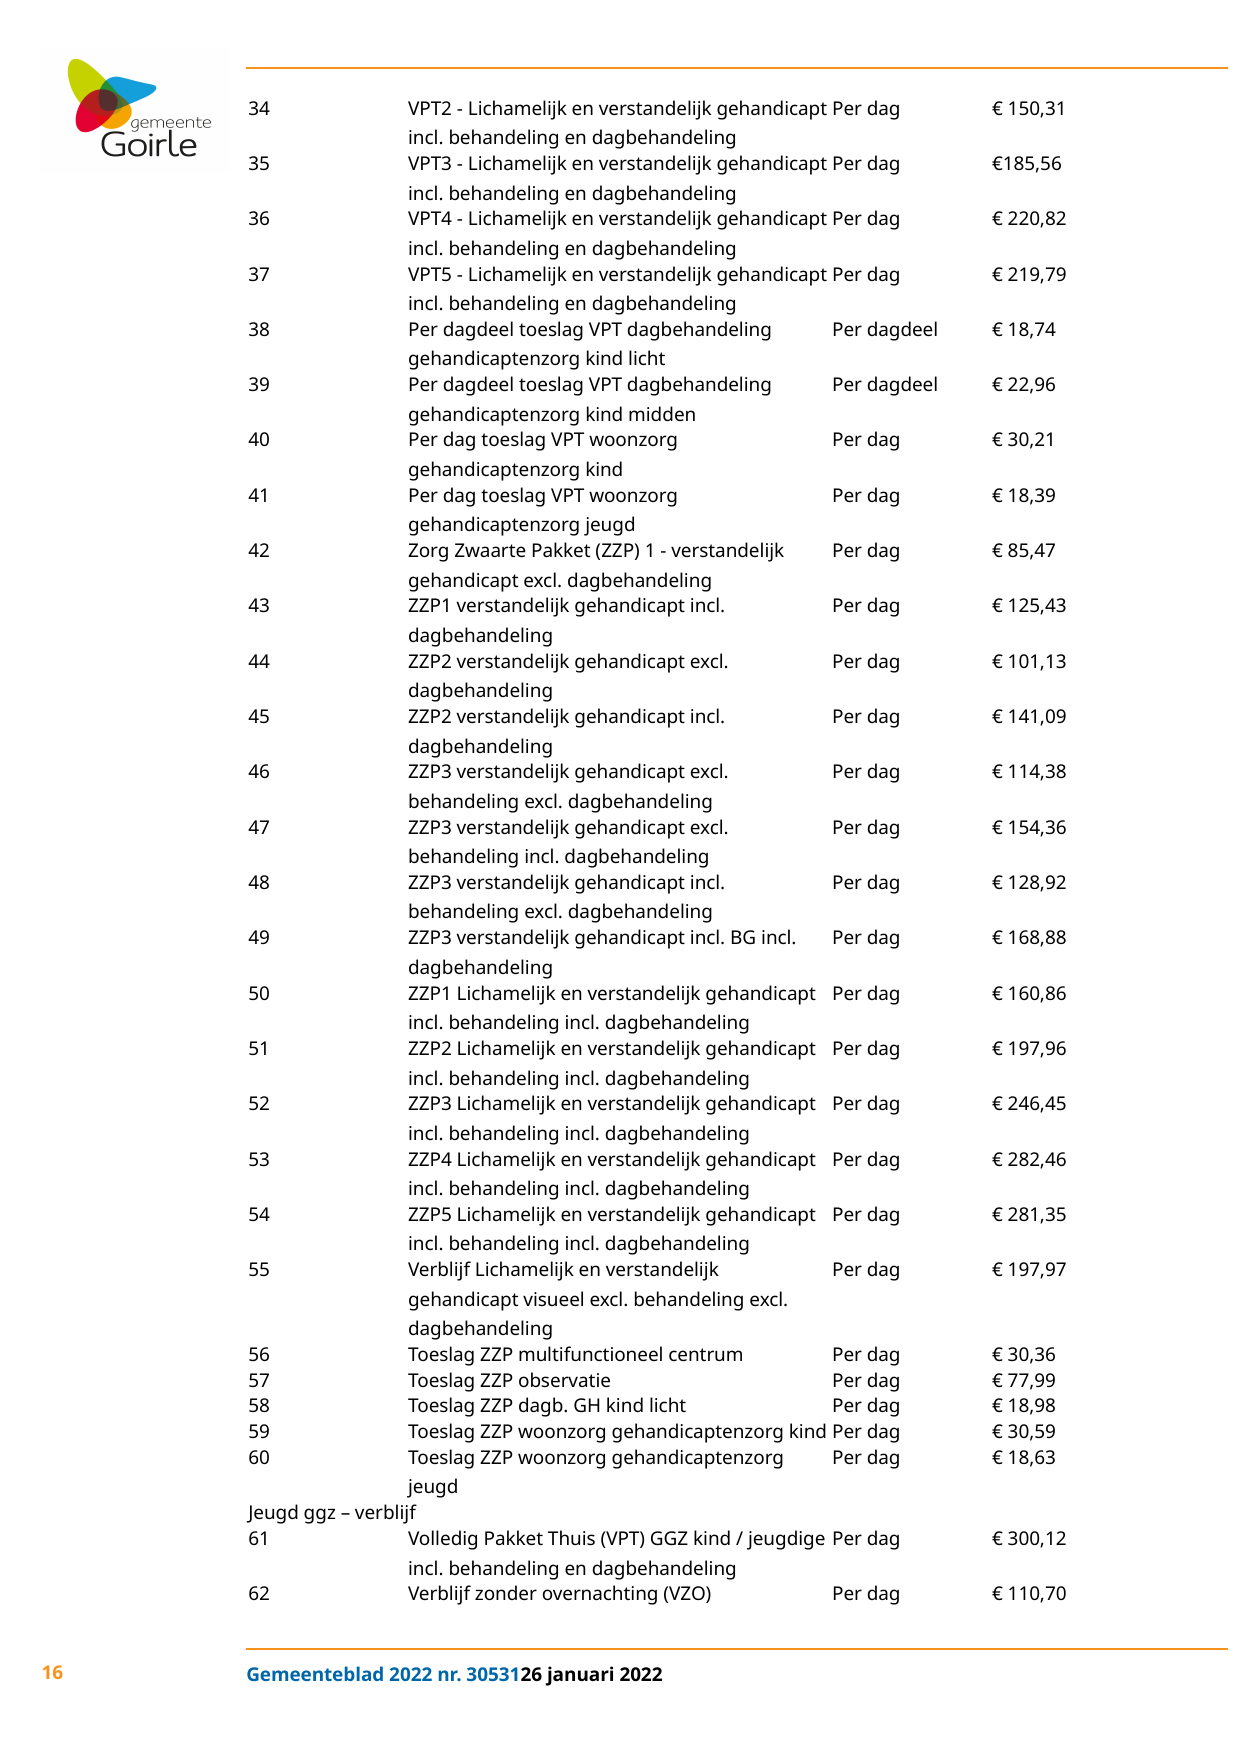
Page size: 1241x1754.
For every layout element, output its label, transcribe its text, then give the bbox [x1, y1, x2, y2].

table_cell 34 [248, 95, 408, 150]
table_cell Per dag [832, 150, 992, 205]
table_cell 59 [248, 1419, 408, 1444]
table_cell Per dag [832, 261, 992, 316]
table_cell 55 [248, 1256, 408, 1341]
table_cell Per dag [832, 1419, 992, 1444]
table_cell Per dagdeel toeslag VPT dagbehandeling gehandicaptenzorg kind licht [408, 316, 832, 371]
table_cell 48 [248, 869, 408, 924]
table_cell Verblijf Lichamelijk en verstandelijk gehandicapt visueel excl. behandeling excl. dagbehandeling [408, 1256, 832, 1341]
table_cell 41 [248, 482, 408, 537]
table_cell VPT5 - Lichamelijk en verstandelijk gehandicapt incl. behandeling en dagbehandeling [408, 261, 832, 316]
table_cell Per dag [832, 1444, 992, 1499]
table_cell € 150,31 [992, 95, 1152, 150]
table_cell Volledig Pakket Thuis (VPT) GGZ kind / jeugdige incl. behandeling en dagbehandeling [408, 1525, 832, 1581]
table_cell Verblijf zonder overnachting (VZO) [408, 1581, 832, 1606]
table_cell 51 [248, 1035, 408, 1090]
table_cell Per dag [832, 980, 992, 1035]
table_cell € 110,70 [992, 1581, 1152, 1606]
table_cell ZZP3 verstandelijk gehandicapt incl. BG incl. dagbehandeling [408, 925, 832, 980]
table_cell 49 [248, 925, 408, 980]
table_cell € 300,12 [992, 1525, 1152, 1581]
table_cell € 220,82 [992, 205, 1152, 261]
table_cell € 18,98 [992, 1393, 1152, 1418]
table_cell Per dag [832, 482, 992, 537]
table_cell Per dag toeslag VPT woonzorg gehandicaptenzorg kind [408, 427, 832, 482]
table_cell € 141,09 [992, 703, 1152, 758]
table_cell € 197,97 [992, 1256, 1152, 1341]
table_cell 45 [248, 703, 408, 758]
table_cell 54 [248, 1201, 408, 1256]
table_cell 40 [248, 427, 408, 482]
table_cell € 18,63 [992, 1444, 1152, 1499]
table_cell € 168,88 [992, 925, 1152, 980]
table_cell € 77,99 [992, 1367, 1152, 1393]
table_cell 39 [248, 371, 408, 427]
table_cell ZZP5 Lichamelijk en verstandelijk gehandicapt incl. behandeling incl. dagbehandeling [408, 1201, 832, 1256]
table_cell 62 [248, 1581, 408, 1606]
table_cell Per dag [832, 703, 992, 758]
table_cell Per dag [832, 537, 992, 593]
table_cell 46 [248, 759, 408, 814]
table_cell Per dag toeslag VPT woonzorg gehandicaptenzorg jeugd [408, 482, 832, 537]
table_cell Per dag [832, 1341, 992, 1367]
table_cell €185,56 [992, 150, 1152, 205]
table_cell € 282,46 [992, 1146, 1152, 1201]
table_cell € 114,38 [992, 759, 1152, 814]
table_cell Per dag [832, 593, 992, 648]
table_cell 52 [248, 1090, 408, 1146]
table_cell € 85,47 [992, 537, 1152, 593]
table_cell 36 [248, 205, 408, 261]
table_cell Toeslag ZZP observatie [408, 1367, 832, 1393]
table_cell ZZP2 Lichamelijk en verstandelijk gehandicapt incl. behandeling incl. dagbehandeling [408, 1035, 832, 1090]
table_cell Toeslag ZZP woonzorg gehandicaptenzorg jeugd [408, 1444, 832, 1499]
table_cell 37 [248, 261, 408, 316]
table_cell € 154,36 [992, 814, 1152, 869]
table_cell 43 [248, 593, 408, 648]
table_cell ZZP3 Lichamelijk en verstandelijk gehandicapt incl. behandeling incl. dagbehandeling [408, 1090, 832, 1146]
table_cell 53 [248, 1146, 408, 1201]
table_cell € 18,74 [992, 316, 1152, 371]
table_cell € 219,79 [992, 261, 1152, 316]
table_cell 57 [248, 1367, 408, 1393]
table_cell Per dag [832, 1393, 992, 1418]
table_cell € 128,92 [992, 869, 1152, 924]
table_cell Jeugd ggz – verblijf [248, 1500, 1152, 1525]
table_cell Per dag [832, 1090, 992, 1146]
table_cell € 125,43 [992, 593, 1152, 648]
table_cell Per dag [832, 648, 992, 703]
table_cell Per dag [832, 1201, 992, 1256]
table_cell Per dag [832, 1256, 992, 1341]
table_cell € 30,59 [992, 1419, 1152, 1444]
table_cell ZZP1 Lichamelijk en verstandelijk gehandicapt incl. behandeling incl. dagbehandeling [408, 980, 832, 1035]
table_cell Per dagdeel [832, 316, 992, 371]
table_cell Per dag [832, 925, 992, 980]
table_cell Per dag [832, 759, 992, 814]
table_cell VPT3 - Lichamelijk en verstandelijk gehandicapt incl. behandeling en dagbehandeling [408, 150, 832, 205]
picture [41, 47, 231, 172]
table_cell Per dag [832, 1035, 992, 1090]
table_cell Toeslag ZZP dagb. GH kind licht [408, 1393, 832, 1418]
table_cell 56 [248, 1341, 408, 1367]
table_cell 58 [248, 1393, 408, 1418]
table_cell Toeslag ZZP multifunctioneel centrum [408, 1341, 832, 1367]
table_cell ZZP1 verstandelijk gehandicapt incl. dagbehandeling [408, 593, 832, 648]
table_cell Per dag [832, 205, 992, 261]
table_cell 44 [248, 648, 408, 703]
table_cell € 197,96 [992, 1035, 1152, 1090]
table_cell ZZP2 verstandelijk gehandicapt excl. dagbehandeling [408, 648, 832, 703]
table_cell VPT4 - Lichamelijk en verstandelijk gehandicapt incl. behandeling en dagbehandeling [408, 205, 832, 261]
table_cell € 30,21 [992, 427, 1152, 482]
table_cell Per dag [832, 1367, 992, 1393]
table_cell 47 [248, 814, 408, 869]
table_cell € 18,39 [992, 482, 1152, 537]
table_cell Zorg Zwaarte Pakket (ZZP) 1 - verstandelijk gehandicapt excl. dagbehandeling [408, 537, 832, 593]
table_cell € 22,96 [992, 371, 1152, 427]
table_cell ZZP3 verstandelijk gehandicapt excl. behandeling excl. dagbehandeling [408, 759, 832, 814]
table_cell ZZP3 verstandelijk gehandicapt excl. behandeling incl. dagbehandeling [408, 814, 832, 869]
table_cell 50 [248, 980, 408, 1035]
table_cell Per dag [832, 95, 992, 150]
table_cell ZZP2 verstandelijk gehandicapt incl. dagbehandeling [408, 703, 832, 758]
table_cell Per dag [832, 814, 992, 869]
table_cell € 160,86 [992, 980, 1152, 1035]
table_cell ZZP3 verstandelijk gehandicapt incl. behandeling excl. dagbehandeling [408, 869, 832, 924]
table_cell 60 [248, 1444, 408, 1499]
table_cell € 101,13 [992, 648, 1152, 703]
table_cell € 281,35 [992, 1201, 1152, 1256]
table_cell Per dag [832, 427, 992, 482]
table_cell Per dagdeel [832, 371, 992, 427]
table_cell Per dag [832, 1581, 992, 1606]
table_cell Toeslag ZZP woonzorg gehandicaptenzorg kind [408, 1419, 832, 1444]
table_cell Per dag [832, 869, 992, 924]
table_cell 61 [248, 1525, 408, 1581]
table_cell Per dag [832, 1146, 992, 1201]
table_cell 42 [248, 537, 408, 593]
table_cell 35 [248, 150, 408, 205]
table_cell € 246,45 [992, 1090, 1152, 1146]
table_cell ZZP4 Lichamelijk en verstandelijk gehandicapt incl. behandeling incl. dagbehandeling [408, 1146, 832, 1201]
table_cell 38 [248, 316, 408, 371]
table_cell Per dag [832, 1525, 992, 1581]
table_cell Per dagdeel toeslag VPT dagbehandeling gehandicaptenzorg kind midden [408, 371, 832, 427]
table_cell VPT2 - Lichamelijk en verstandelijk gehandicapt incl. behandeling en dagbehandeling [408, 95, 832, 150]
table_cell € 30,36 [992, 1341, 1152, 1367]
